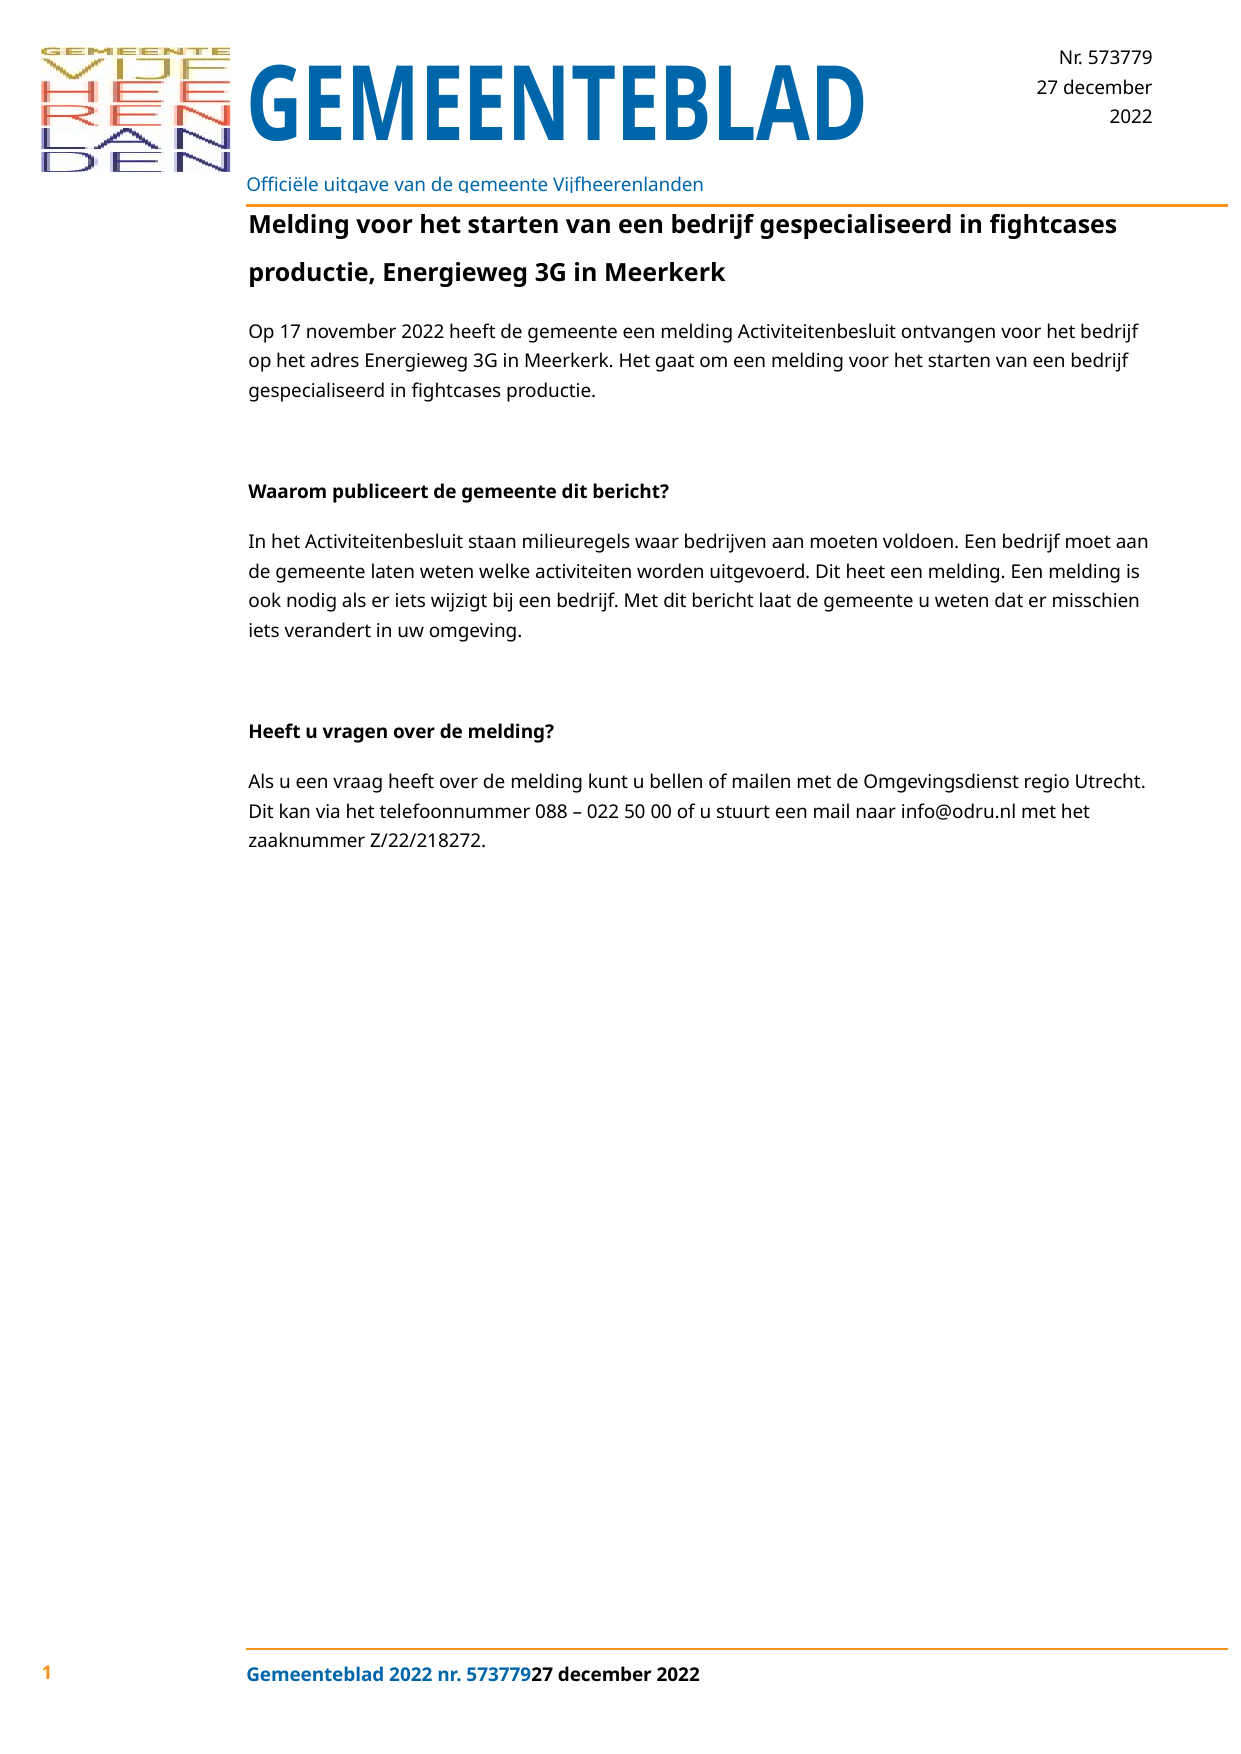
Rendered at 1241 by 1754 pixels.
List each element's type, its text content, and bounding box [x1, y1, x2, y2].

picture [41, 47, 231, 172]
text Waarom publiceert de gemeente dit bericht? [248, 478, 1152, 504]
text Op 17 november 2022 heeft de gemeente een melding Activiteitenbesluit ontvangen voor het bedrijf op het adres Energieweg 3G in Meerkerk. Het gaat om een melding voor het starten van een bedrijf gespecialiseerd in fightcases productie. [248, 318, 1152, 403]
text Als u een vraag heeft over de melding kunt u bellen of mailen met de Omgevingsdienst regio Utrecht. Dit kan via het telefoonnummer 088 – 022 50 00 of u stuurt een mail naar info@odru.nl met het zaaknummer Z/22/218272. [248, 768, 1152, 853]
text Melding voor het starten van een bedrijf gespecialiseerd in fightcases productie, Energieweg 3G in Meerkerk [248, 207, 1152, 288]
text Heeft u vragen over de melding? [248, 718, 1152, 744]
text In het Activiteitenbesluit staan milieuregels waar bedrijven aan moeten voldoen. Een bedrijf moet aan de gemeente laten weten welke activiteiten worden uitgevoerd. Dit heet een melding. Een melding is ook nodig als er iets wijzigt bij een bedrijf. Met dit bericht laat de gemeente u weten dat er misschien iets verandert in uw omgeving. [248, 528, 1152, 643]
